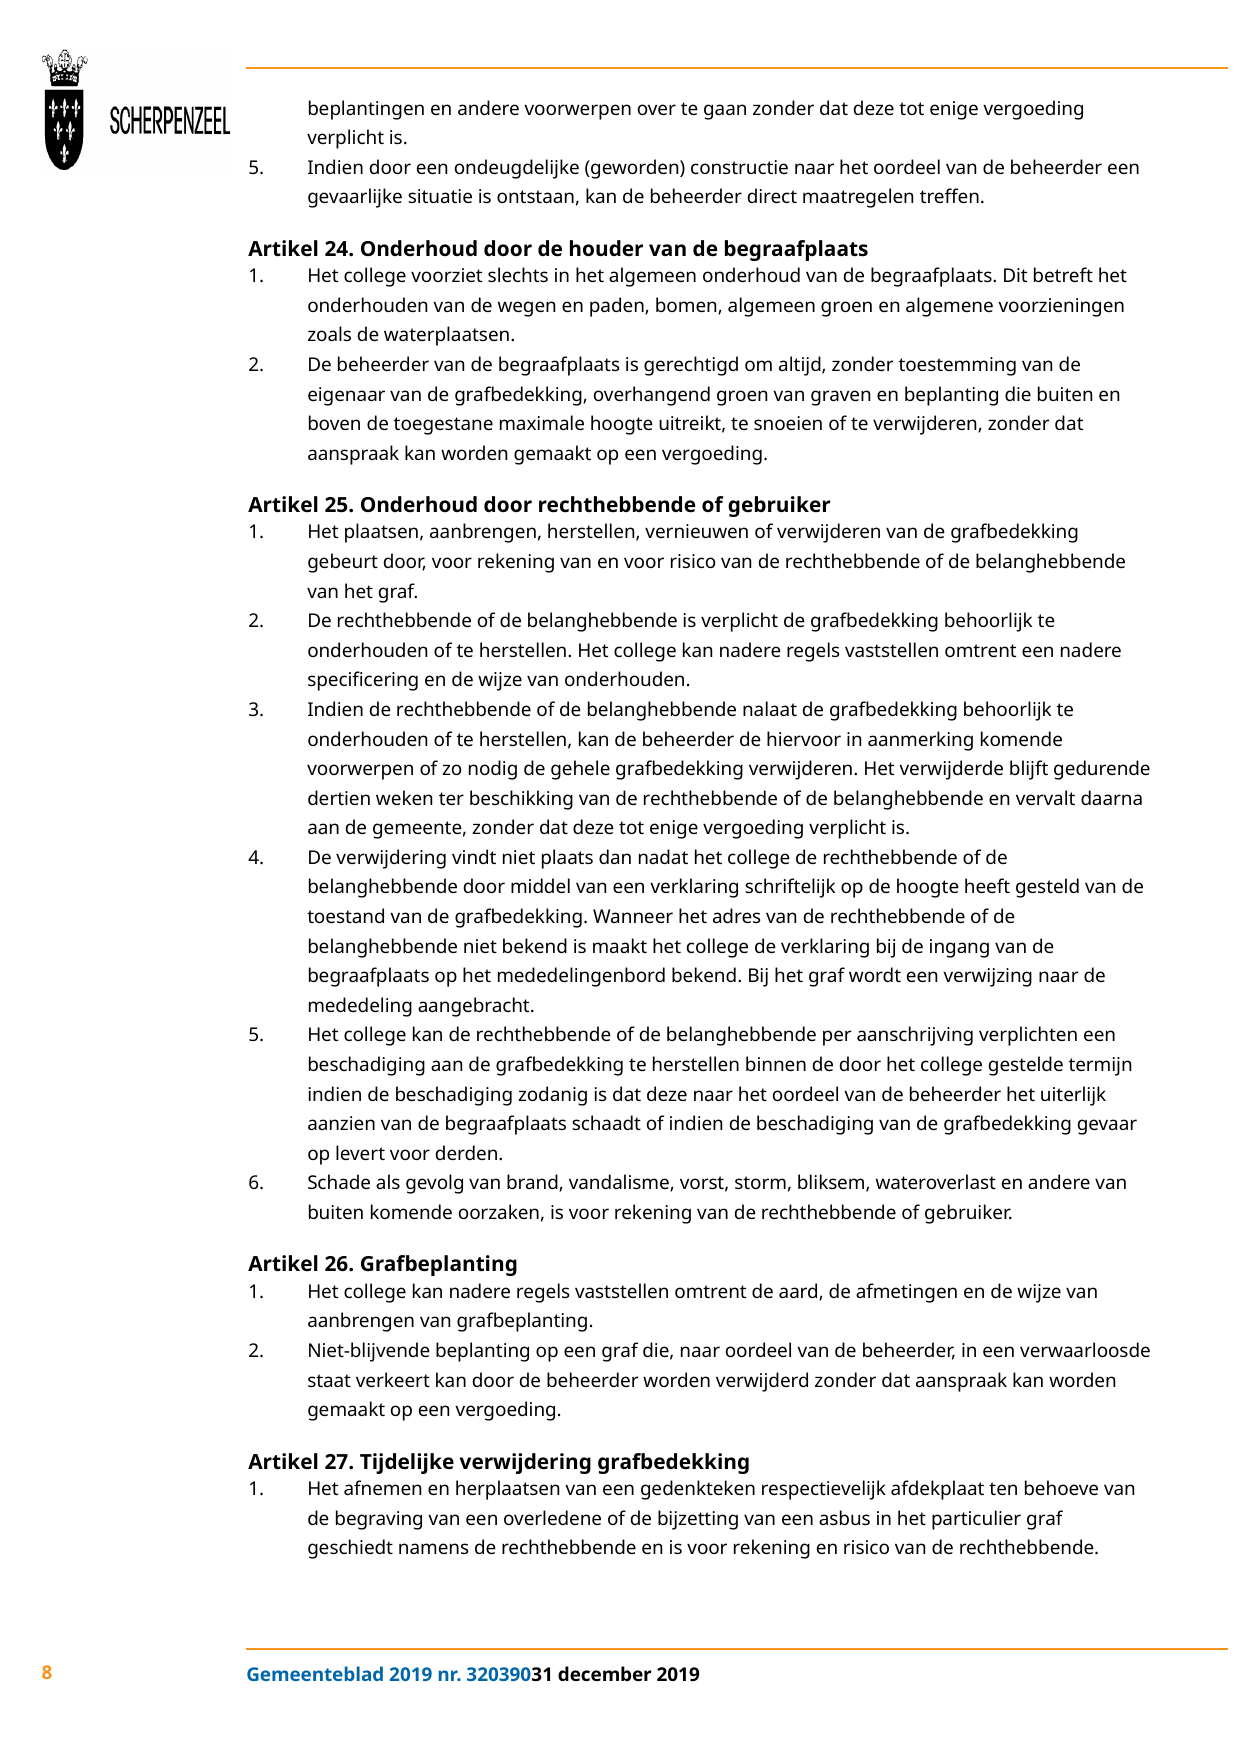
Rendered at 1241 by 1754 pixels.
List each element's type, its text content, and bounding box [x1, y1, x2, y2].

list Niet-blijvende beplanting op een graf die, naar oordeel van de beheerder, in een verwaarloosde staat verkeert kan door de beheerder worden verwijderd zonder dat aanspraak kan worden gemaakt op een vergoeding. [248, 1337, 1152, 1422]
text Artikel 25. Onderhoud door rechthebbende of gebruiker [248, 490, 1152, 519]
list Schade als gevolg van brand, vandalisme, vorst, storm, bliksem, wateroverlast en andere van buiten komende oorzaken, is voor rekening van de rechthebbende of gebruiker. [248, 1169, 1152, 1225]
list Het college kan nadere regels vaststellen omtrent de aard, de afmetingen en de wijze van aanbrengen van grafbeplanting. [248, 1278, 1152, 1333]
list De beheerder van de begraafplaats is gerechtigd om altijd, zonder toestemming van de eigenaar van de grafbedekking, overhangend groen van graven en beplanting die buiten en boven de toegestane maximale hoogte uitreikt, te snoeien of te verwijderen, zonder dat aanspraak kan worden gemaakt op een vergoeding. [248, 351, 1152, 466]
list Het plaatsen, aanbrengen, herstellen, vernieuwen of verwijderen van de grafbedekking gebeurt door, voor rekening van en voor risico van de rechthebbende of de belanghebbende van het graf. [248, 519, 1152, 604]
list Het college kan de rechthebbende of de belanghebbende per aanschrijving verplichten een beschadiging aan de grafbedekking te herstellen binnen de door het college gestelde termijn indien de beschadiging zodanig is dat deze naar het oordeel van de beheerder het uiterlijk aanzien van de begraafplaats schaadt of indien de beschadiging van de grafbedekking gevaar op levert voor derden. [248, 1022, 1152, 1166]
text Artikel 27. Tijdelijke verwijdering grafbedekking [248, 1447, 1152, 1475]
text Artikel 26. Grafbeplanting [248, 1249, 1152, 1278]
list Indien de rechthebbende of de belanghebbende nalaat de grafbedekking behoorlijk te onderhouden of te herstellen, kan de beheerder de hiervoor in aanmerking komende voorwerpen of zo nodig de gehele grafbedekking verwijderen. Het verwijderde blijft gedurende dertien weken ter beschikking van de rechthebbende of de belanghebbende en vervalt daarna aan de gemeente, zonder dat deze tot enige vergoeding verplicht is. [248, 696, 1152, 840]
list De rechthebbende of de belanghebbende is verplicht de grafbedekking behoorlijk te onderhouden of te herstellen. Het college kan nadere regels vaststellen omtrent een nadere specificering en de wijze van onderhouden. [248, 607, 1152, 692]
picture [41, 47, 231, 172]
list Het college voorziet slechts in het algemeen onderhoud van de begraafplaats. Dit betreft het onderhouden van de wegen en paden, bomen, algemeen groen en algemene voorzieningen zoals de waterplaatsen. [248, 262, 1152, 347]
text Artikel 24. Onderhoud door de houder van de begraafplaats [248, 234, 1152, 262]
list De verwijdering vindt niet plaats dan nadat het college de rechthebbende of de belanghebbende door middel van een verklaring schriftelijk op de hoogte heeft gesteld van de toestand van de grafbedekking. Wanneer het adres van de rechthebbende of de belanghebbende niet bekend is maakt het college de verklaring bij de ingang van de begraafplaats op het mededelingenbord bekend. Bij het graf wordt een verwijzing naar de mededeling aangebracht. [248, 844, 1152, 1018]
list Het afnemen en herplaatsen van een gedenkteken respectievelijk afdekplaat ten behoeve van de begraving van een overledene of de bijzetting van een asbus in het particulier graf geschiedt namens de rechthebbende en is voor rekening en risico van de rechthebbende. [248, 1475, 1152, 1560]
list beplantingen en andere voorwerpen over te gaan zonder dat deze tot enige vergoeding verplicht is. [248, 95, 1152, 150]
list Indien door een ondeugdelijke (geworden) constructie naar het oordeel van de beheerder een gevaarlijke situatie is ontstaan, kan de beheerder direct maatregelen treffen. [248, 154, 1152, 209]
